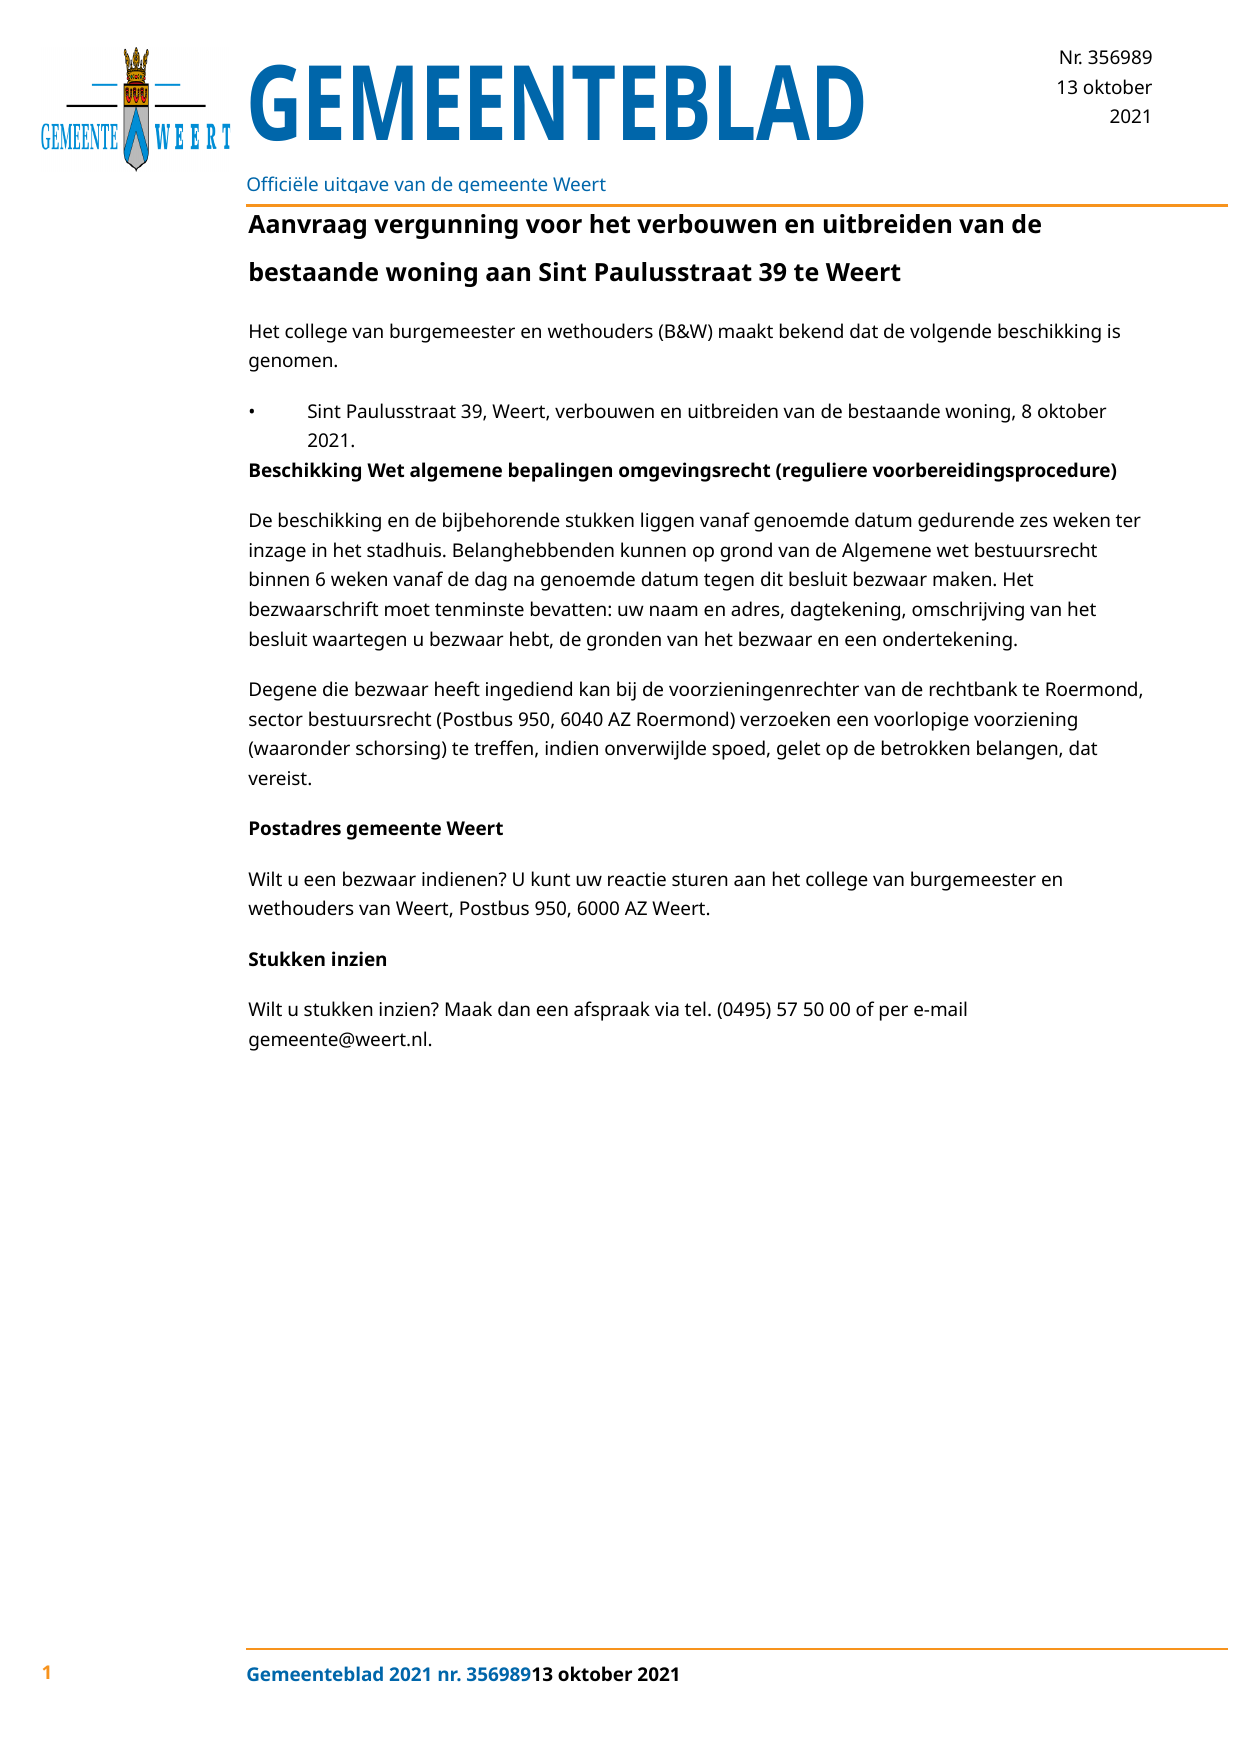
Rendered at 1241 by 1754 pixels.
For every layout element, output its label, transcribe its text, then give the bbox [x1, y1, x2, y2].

text Stukken inzien [248, 946, 1152, 972]
text Aanvraag vergunning voor het verbouwen en uitbreiden van de bestaande woning aan Sint Paulusstraat 39 te Weert [248, 207, 1152, 288]
text Degene die bezwaar heeft ingediend kan bij de voorzieningenrechter van de rechtbank te Roermond, sector bestuursrecht (Postbus 950, 6040 AZ Roermond) verzoeken een voorlopige voorziening (waaronder schorsing) te treffen, indien onverwijlde spoed, gelet op de betrokken belangen, dat vereist. [248, 676, 1152, 791]
text Postadres gemeente Weert [248, 815, 1152, 841]
text Het college van burgemeester en wethouders (B&W) maakt bekend dat de volgende beschikking is genomen. [248, 318, 1152, 373]
text Wilt u een bezwaar indienen? U kunt uw reactie sturen aan het college van burgemeester en wethouders van Weert, Postbus 950, 6000 AZ Weert. [248, 866, 1152, 921]
picture [41, 47, 231, 172]
text Wilt u stukken inzien? Maak dan een afspraak via tel. (0495) 57 50 00 of per e-mail gemeente@weert.nl. [248, 996, 1152, 1052]
text De beschikking en de bijbehorende stukken liggen vanaf genoemde datum gedurende zes weken ter inzage in het stadhuis. Belanghebbenden kunnen op grond van de Algemene wet bestuursrecht binnen 6 weken vanaf de dag na genoemde datum tegen dit besluit bezwaar maken. Het bezwaarschrift moet tenminste bevatten: uw naam en adres, dagtekening, omschrijving van het besluit waartegen u bezwaar hebt, de gronden van het bezwaar en een ondertekening. [248, 507, 1152, 652]
text Beschikking Wet algemene bepalingen omgevingsrecht (reguliere voorbereidingsprocedure) [248, 457, 1152, 483]
list Sint Paulusstraat 39, Weert, verbouwen en uitbreiden van de bestaande woning, 8 oktober 2021. [248, 398, 1152, 453]
